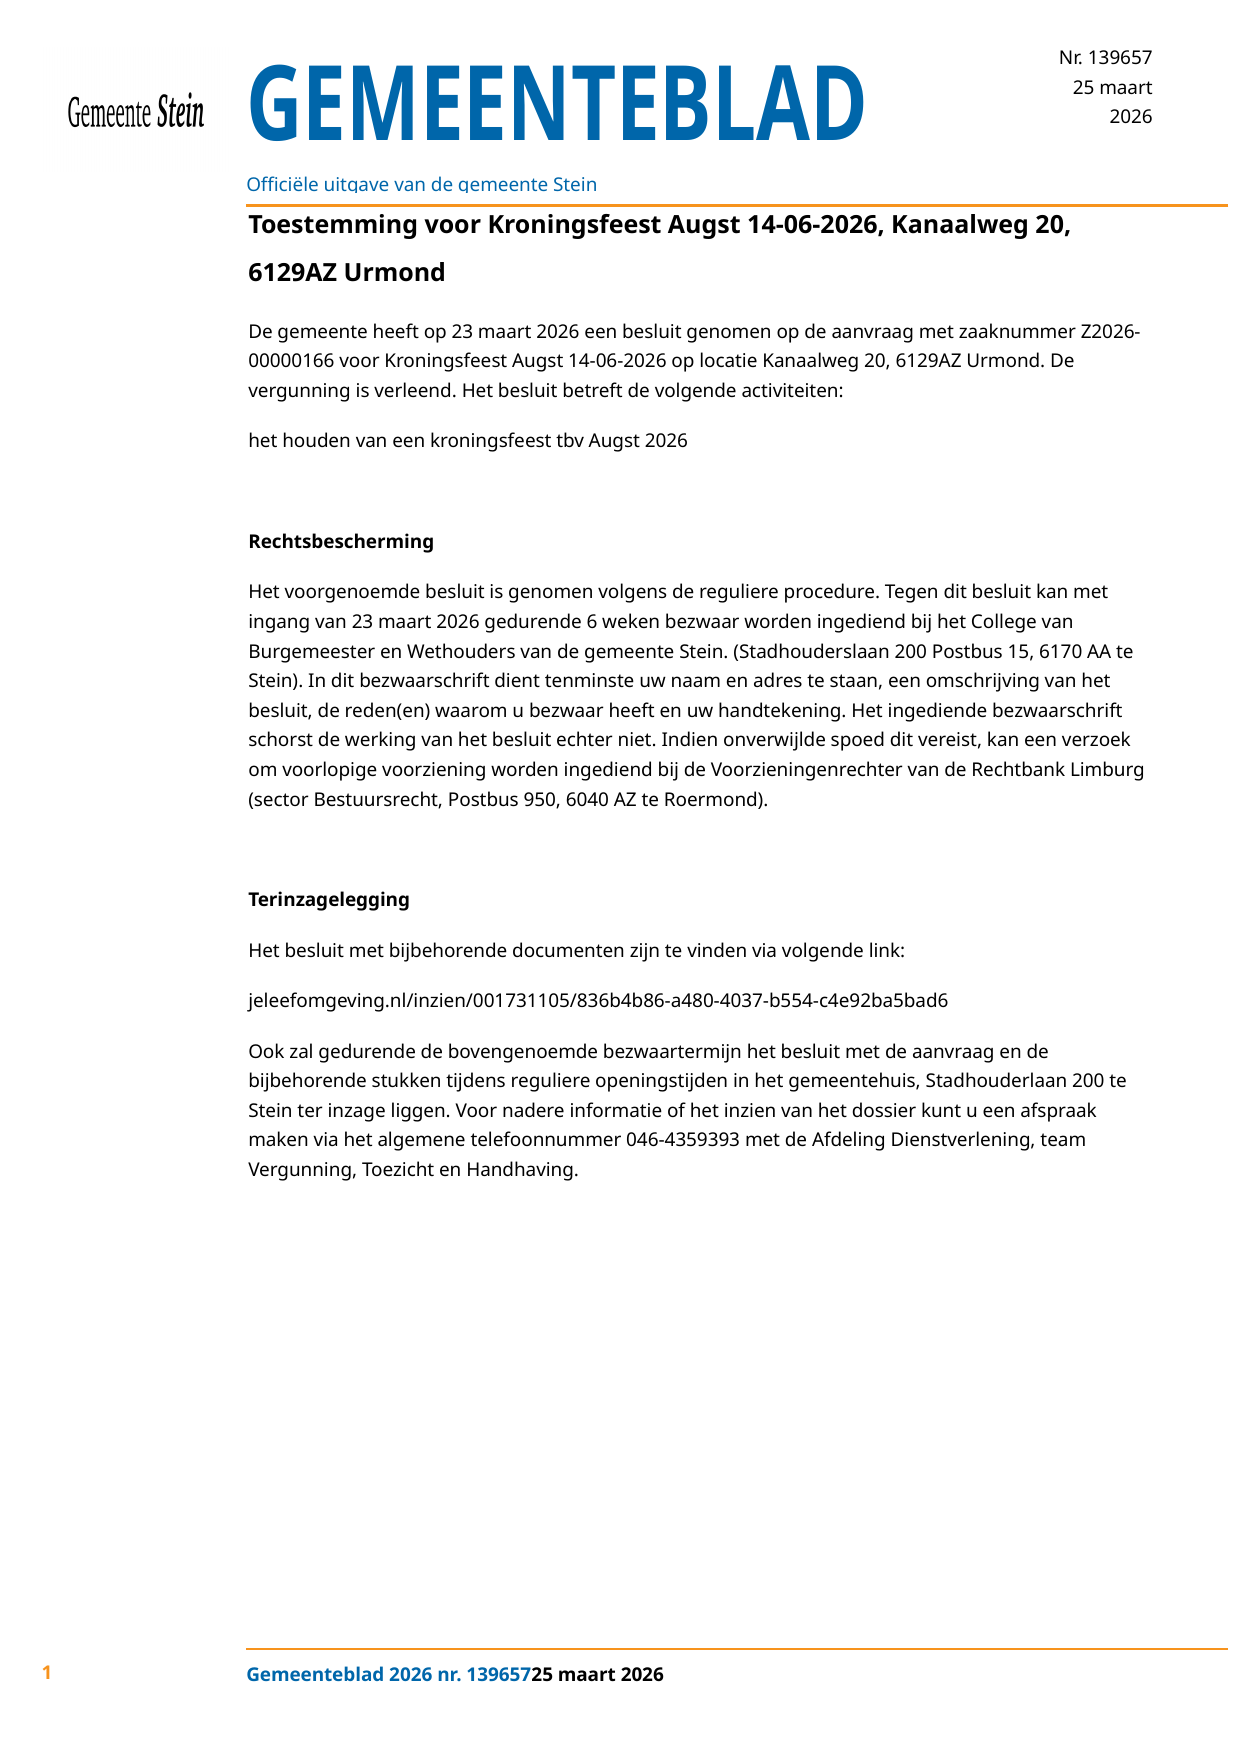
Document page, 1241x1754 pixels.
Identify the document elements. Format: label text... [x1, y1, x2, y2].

text Het besluit met bijbehorende documenten zijn te vinden via volgende link: [248, 937, 1152, 963]
text Toestemming voor Kroningsfeest Augst 14-06-2026, Kanaalweg 20, 6129AZ Urmond [248, 207, 1152, 288]
picture [41, 47, 231, 172]
text Het voorgenoemde besluit is genomen volgens de reguliere procedure. Tegen dit besluit kan met ingang van 23 maart 2026 gedurende 6 weken bezwaar worden ingediend bij het College van Burgemeester en Wethouders van de gemeente Stein. (Stadhouderslaan 200 Postbus 15, 6170 AA te Stein). In dit bezwaarschrift dient tenminste uw naam en adres te staan, een omschrijving van het besluit, de reden(en) waarom u bezwaar heeft en uw handtekening. Het ingediende bezwaarschrift schorst de werking van het besluit echter niet. Indien onverwijlde spoed dit vereist, kan een verzoek om voorlopige voorziening worden ingediend bij de Voorzieningenrechter van de Rechtbank Limburg (sector Bestuursrecht, Postbus 950, 6040 AZ te Roermond). [248, 579, 1152, 812]
text Ook zal gedurende de bovengenoemde bezwaartermijn het besluit met de aanvraag en de bijbehorende stukken tijdens reguliere openingstijden in het gemeentehuis, Stadhouderlaan 200 te Stein ter inzage liggen. Voor nadere informatie of het inzien van het dossier kunt u een afspraak maken via het algemene telefoonnummer 046-4359393 met de Afdeling Dienstverlening, team Vergunning, Toezicht en Handhaving. [248, 1038, 1152, 1182]
text Rechtsbescherming [248, 528, 1152, 554]
text jeleefomgeving.nl/inzien/001731105/836b4b86-a480-4037-b554-c4e92ba5bad6 [248, 987, 1152, 1013]
text Terinzagelegging [248, 887, 1152, 912]
text het houden van een kroningsfeest tbv Augst 2026 [248, 427, 1152, 453]
text De gemeente heeft op 23 maart 2026 een besluit genomen op de aanvraag met zaaknummer Z2026-00000166 voor Kroningsfeest Augst 14-06-2026 op locatie Kanaalweg 20, 6129AZ Urmond. De vergunning is verleend. Het besluit betreft de volgende activiteiten: [248, 318, 1152, 403]
